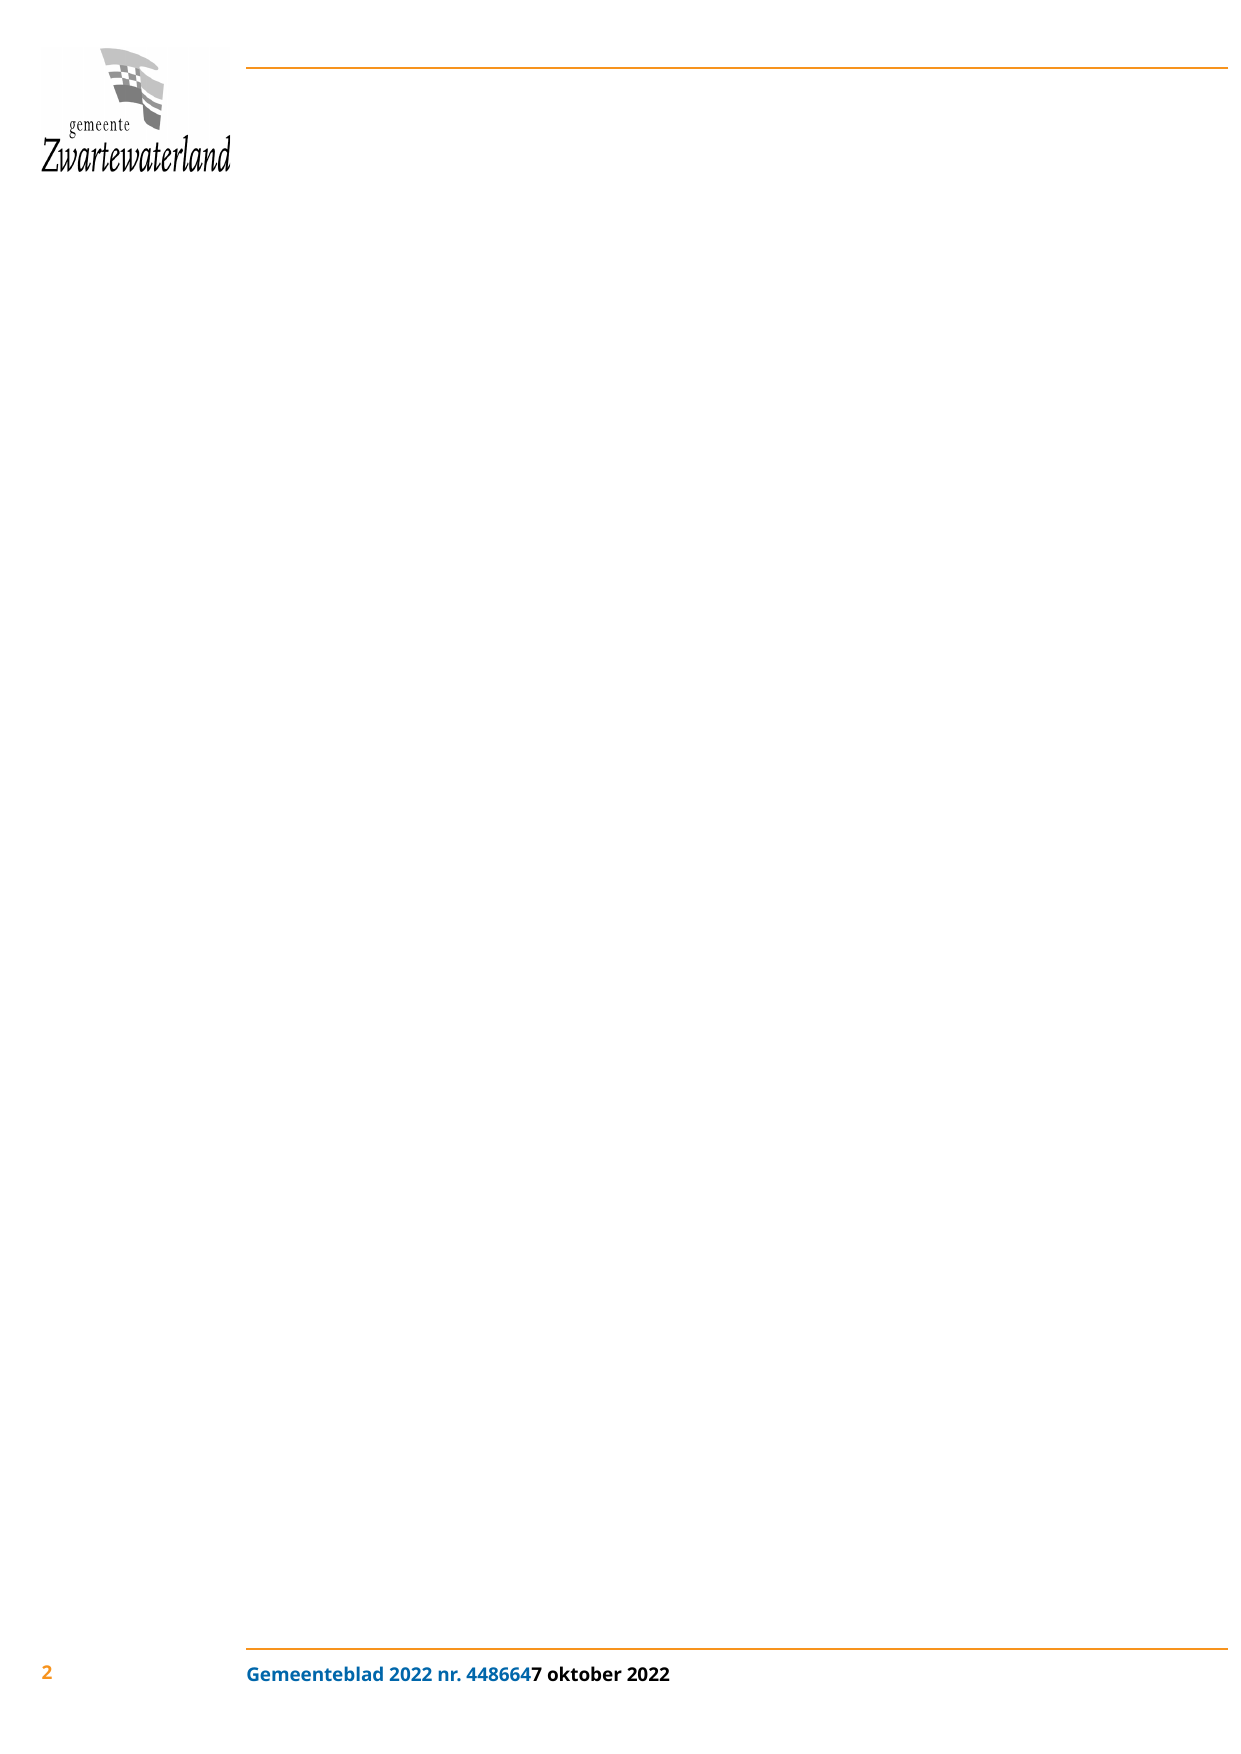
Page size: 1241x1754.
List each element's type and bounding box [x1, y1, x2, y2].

picture [41, 47, 231, 172]
